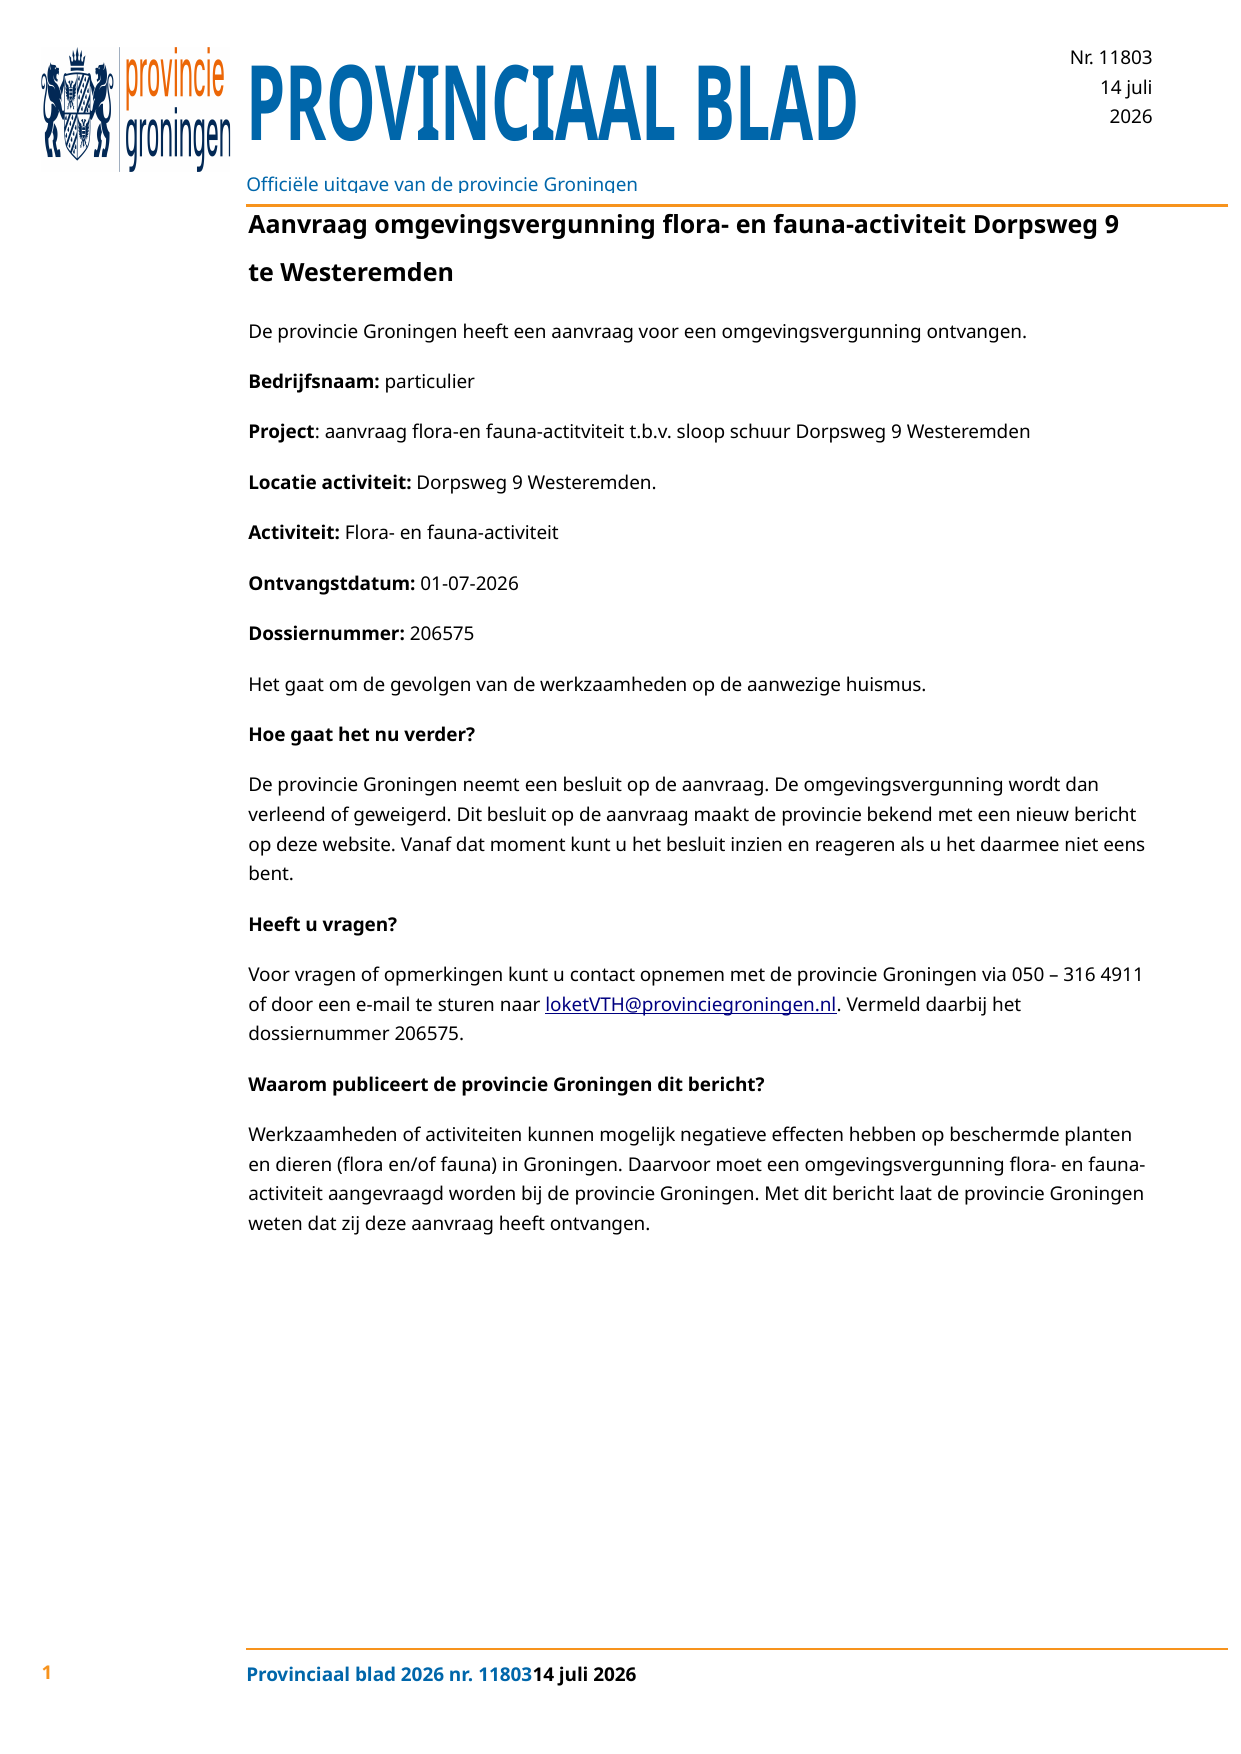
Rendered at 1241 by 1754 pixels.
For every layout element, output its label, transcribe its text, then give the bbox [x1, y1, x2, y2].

text Het gaat om de gevolgen van de werkzaamheden op de aanwezige huismus. [248, 671, 1152, 697]
text Dossiernummer: 206575 [248, 620, 1152, 646]
text Project: aanvraag flora-en fauna-actitviteit t.b.v. sloop schuur Dorpsweg 9 Westeremden [248, 419, 1152, 444]
text Voor vragen of opmerkingen kunt u contact opnemen met de provincie Groningen via 050 – 316 4911 of door een e-mail te sturen naar loketVTH@provinciegroningen.nl. Vermeld daarbij het dossiernummer 206575. [248, 961, 1152, 1046]
text Activiteit: Flora- en fauna-activiteit [248, 519, 1152, 545]
text Werkzaamheden of activiteiten kunnen mogelijk negatieve effecten hebben op beschermde planten en dieren (flora en/of fauna) in Groningen. Daarvoor moet een omgevingsvergunning flora- en fauna-activiteit aangevraagd worden bij de provincie Groningen. Met dit bericht laat de provincie Groningen weten dat zij deze aanvraag heeft ontvangen. [248, 1121, 1152, 1236]
text Ontvangstdatum: 01-07-2026 [248, 570, 1152, 596]
text Bedrijfsnaam: particulier [248, 368, 1152, 394]
text Hoe gaat het nu verder? [248, 721, 1152, 747]
text Waarom publiceert de provincie Groningen dit bericht? [248, 1071, 1152, 1097]
text Aanvraag omgevingsvergunning flora- en fauna-activiteit Dorpsweg 9 te Westeremden [248, 207, 1152, 288]
picture [41, 47, 231, 172]
text Locatie activiteit: Dorpsweg 9 Westeremden. [248, 469, 1152, 495]
text Heeft u vragen? [248, 911, 1152, 937]
text De provincie Groningen heeft een aanvraag voor een omgevingsvergunning ontvangen. [248, 318, 1152, 344]
text De provincie Groningen neemt een besluit op de aanvraag. De omgevingsvergunning wordt dan verleend of geweigerd. Dit besluit op de aanvraag maakt de provincie bekend met een nieuw bericht op deze website. Vanaf dat moment kunt u het besluit inzien en reageren als u het daarmee niet eens bent. [248, 772, 1152, 886]
